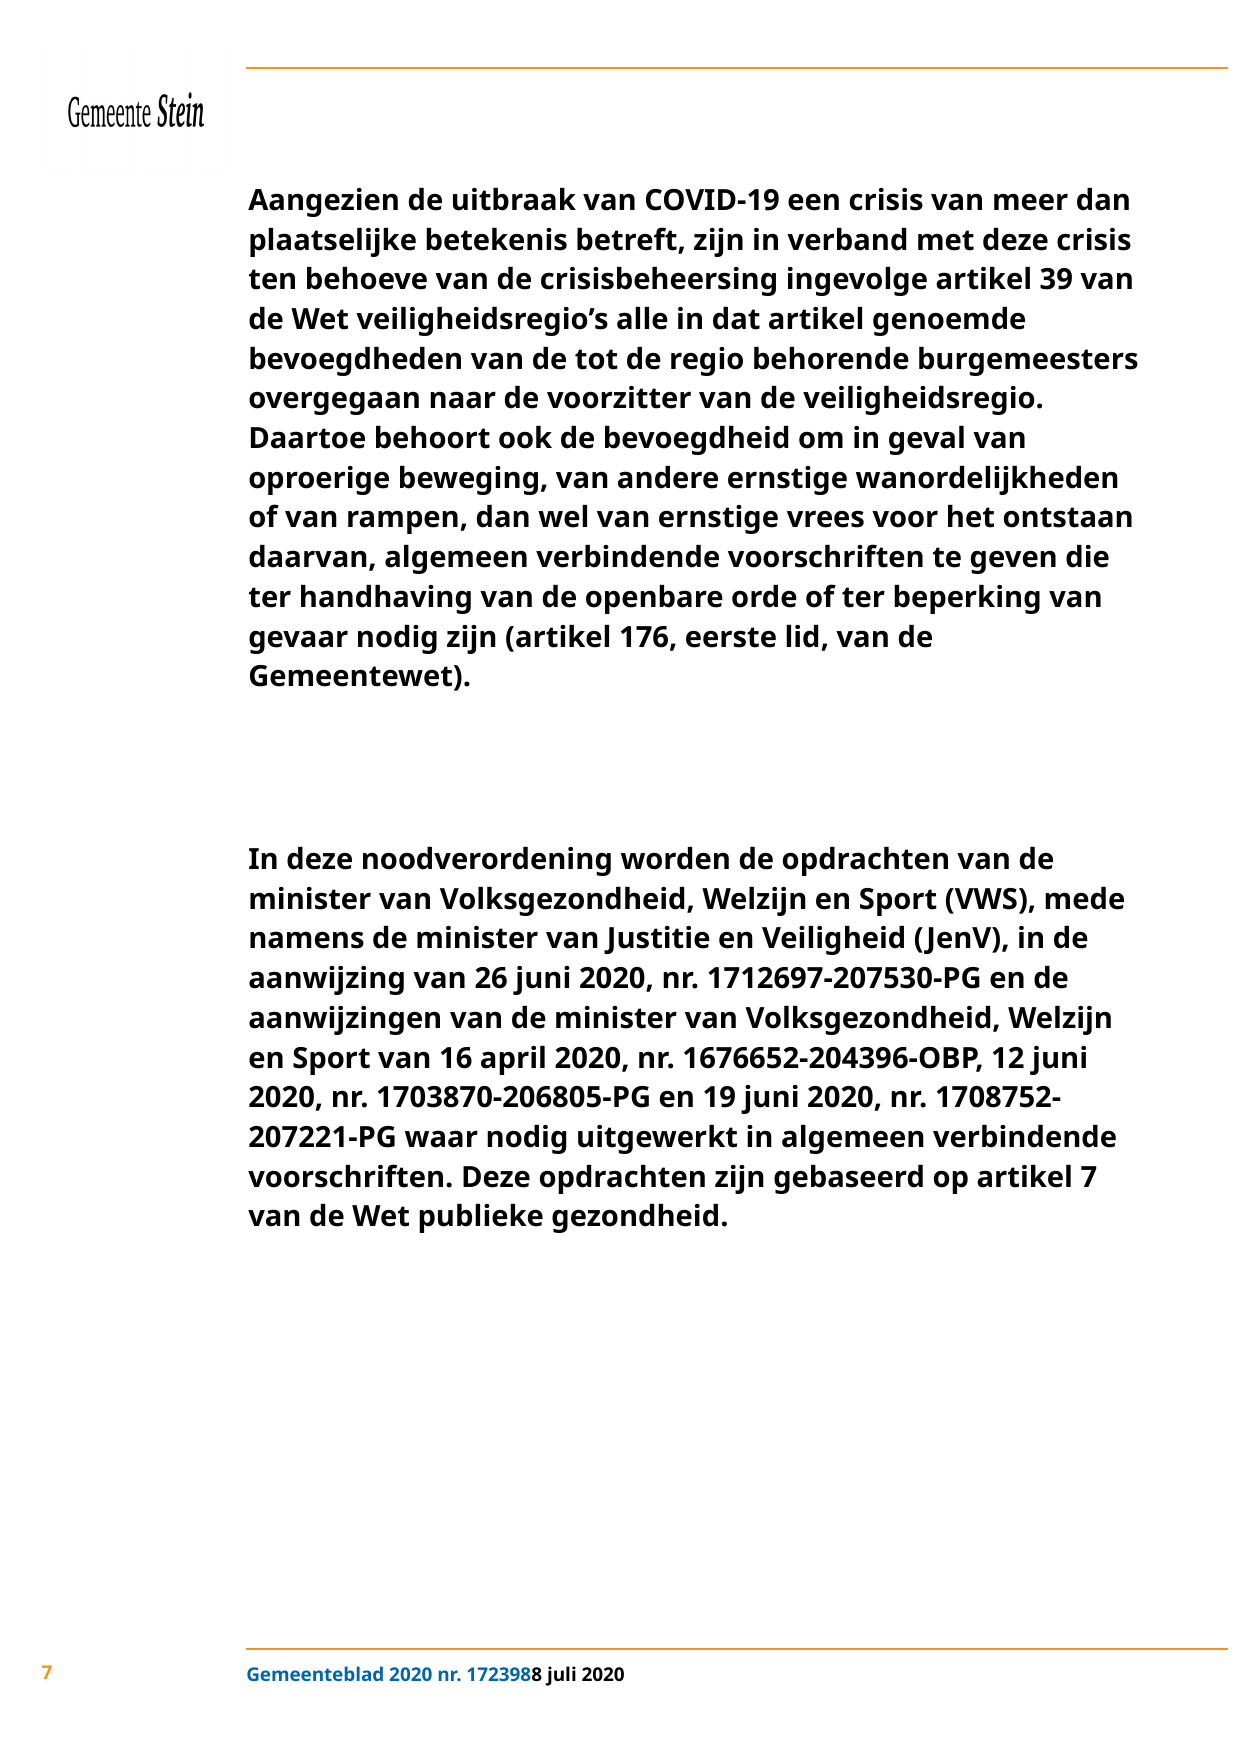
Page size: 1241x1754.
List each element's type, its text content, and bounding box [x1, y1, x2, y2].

picture [41, 47, 231, 172]
text Aangezien de uitbraak van COVID-19 een crisis van meer dan plaatselijke betekenis betreft, zijn in verband met deze crisis ten behoeve van de crisisbeheersing ingevolge artikel 39 van de Wet veiligheidsregio’s alle in dat artikel genoemde bevoegdheden van de tot de regio behorende burgemeesters overgegaan naar de voorzitter van de veiligheidsregio. Daartoe behoort ook de bevoegdheid om in geval van oproerige beweging, van andere ernstige wanordelijkheden of van rampen, dan wel van ernstige vrees voor het ontstaan daarvan, algemeen verbindende voorschriften te geven die ter handhaving van de openbare orde of ter beperking van gevaar nodig zijn (artikel 176, eerste lid, van de Gemeentewet). [248, 179, 1152, 695]
text In deze noodverordening worden de opdrachten van de minister van Volksgezondheid, Welzijn en Sport (VWS), mede namens de minister van Justitie en Veiligheid (JenV), in de aanwijzing van 26 juni 2020, nr. 1712697-207530-PG en de aanwijzingen van de minister van Volksgezondheid, Welzijn en Sport van 16 april 2020, nr. 1676652-204396-OBP, 12 juni 2020, nr. 1703870-206805-PG en 19 juni 2020, nr. 1708752-207221-PG waar nodig uitgewerkt in algemeen verbindende voorschriften. Deze opdrachten zijn gebaseerd op artikel 7 van de Wet publieke gezondheid. [248, 838, 1152, 1235]
